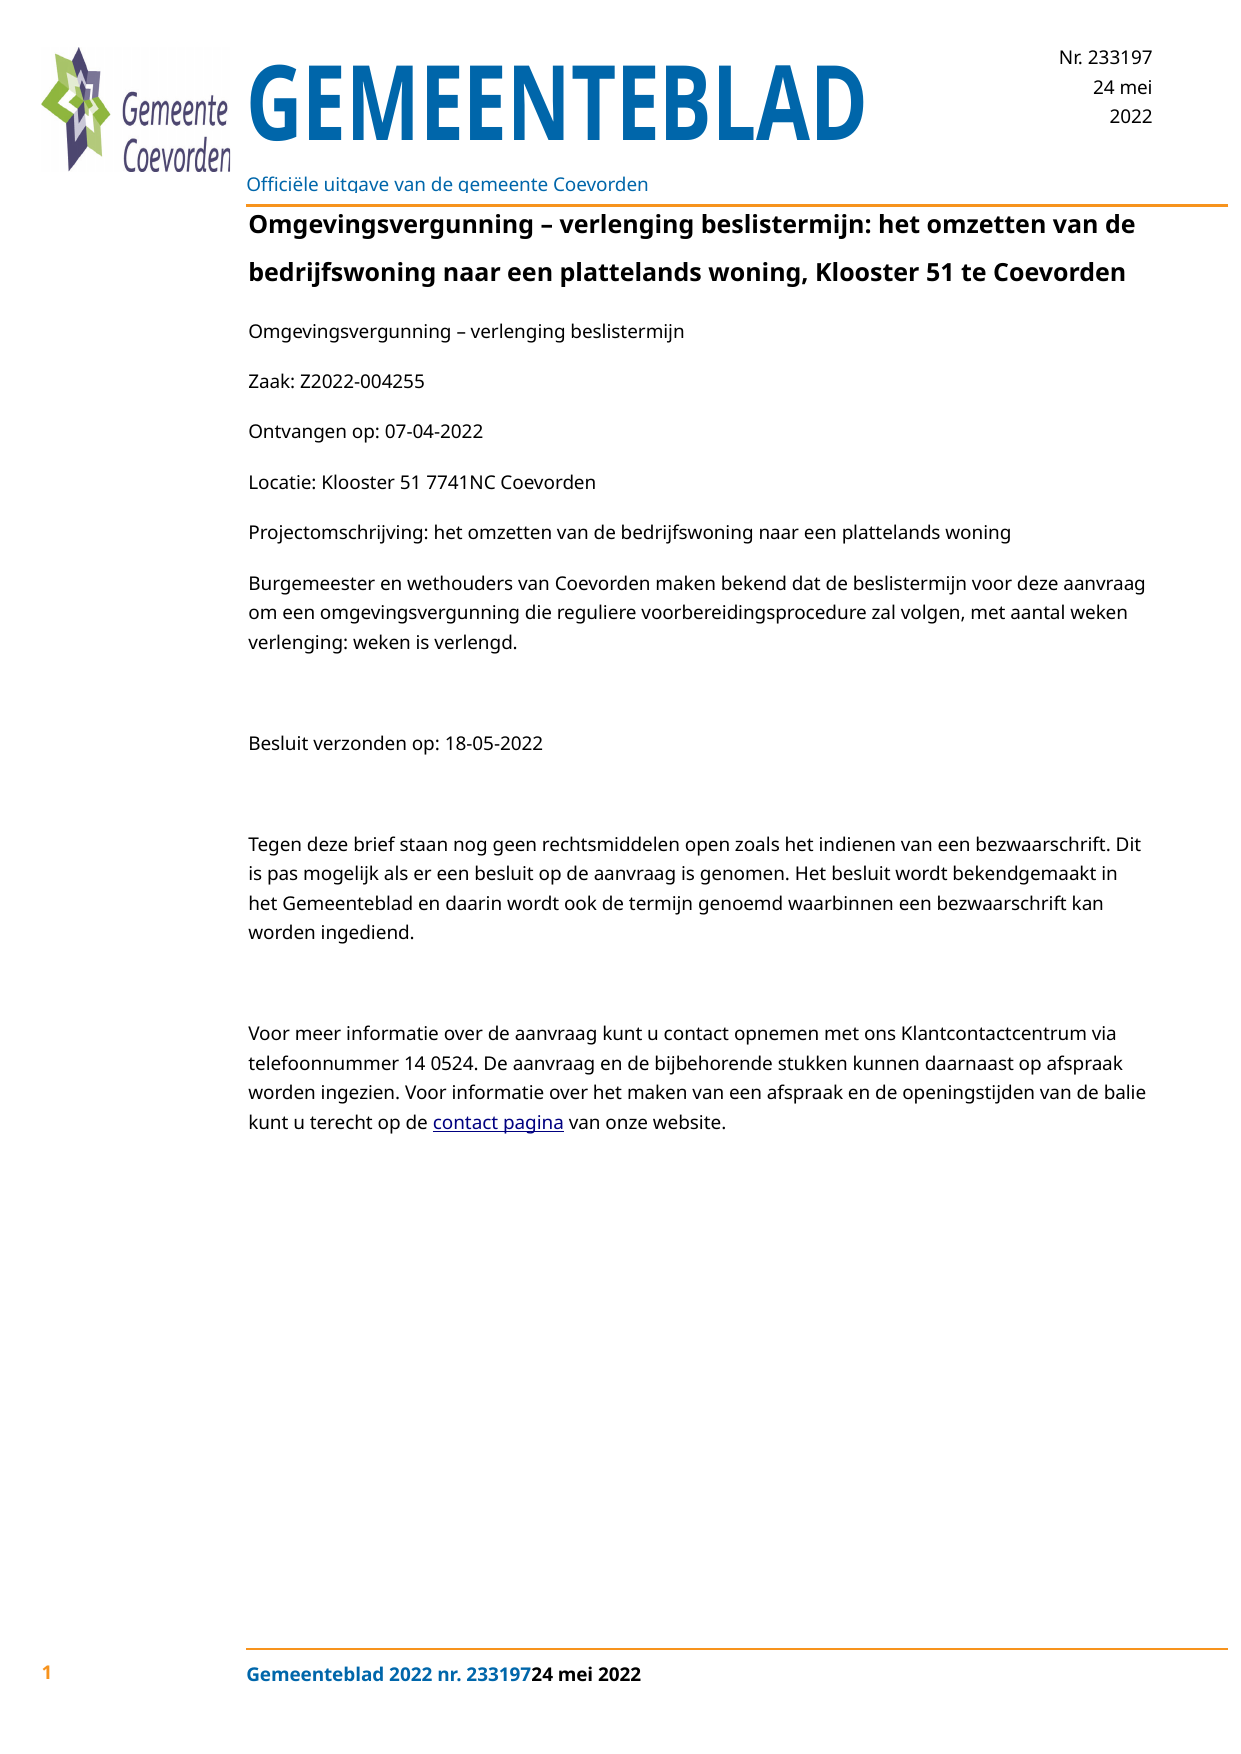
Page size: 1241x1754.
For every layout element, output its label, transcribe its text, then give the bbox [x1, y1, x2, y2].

text Tegen deze brief staan nog geen rechtsmiddelen open zoals het indienen van een bezwaarschrift. Dit is pas mogelijk als er een besluit op de aanvraag is genomen. Het besluit wordt bekendgemaakt in het Gemeenteblad en daarin wordt ook de termijn genoemd waarbinnen een bezwaarschrift kan worden ingediend. [248, 831, 1152, 945]
text Burgemeester en wethouders van Coevorden maken bekend dat de beslistermijn voor deze aanvraag om een omgevingsvergunning die reguliere voorbereidingsprocedure zal volgen, met aantal weken verlenging: weken is verlengd. [248, 570, 1152, 655]
text Omgevingsvergunning – verlenging beslistermijn [248, 318, 1152, 344]
text Besluit verzonden op: 18-05-2022 [248, 730, 1152, 756]
text Voor meer informatie over de aanvraag kunt u contact opnemen met ons Klantcontactcentrum via telefoonnummer 14 0524. De aanvraag en de bijbehorende stukken kunnen daarnaast op afspraak worden ingezien. Voor informatie over het maken van een afspraak en de openingstijden van de balie kunt u terecht op de contact pagina van onze website. [248, 1020, 1152, 1135]
text Ontvangen op: 07-04-2022 [248, 419, 1152, 444]
text Projectomschrijving: het omzetten van de bedrijfswoning naar een plattelands woning [248, 519, 1152, 545]
text Locatie: Klooster 51 7741NC Coevorden [248, 469, 1152, 495]
text Omgevingsvergunning – verlenging beslistermijn: het omzetten van de bedrijfswoning naar een plattelands woning, Klooster 51 te Coevorden [248, 207, 1152, 288]
picture [41, 47, 231, 172]
text Zaak: Z2022-004255 [248, 368, 1152, 394]
